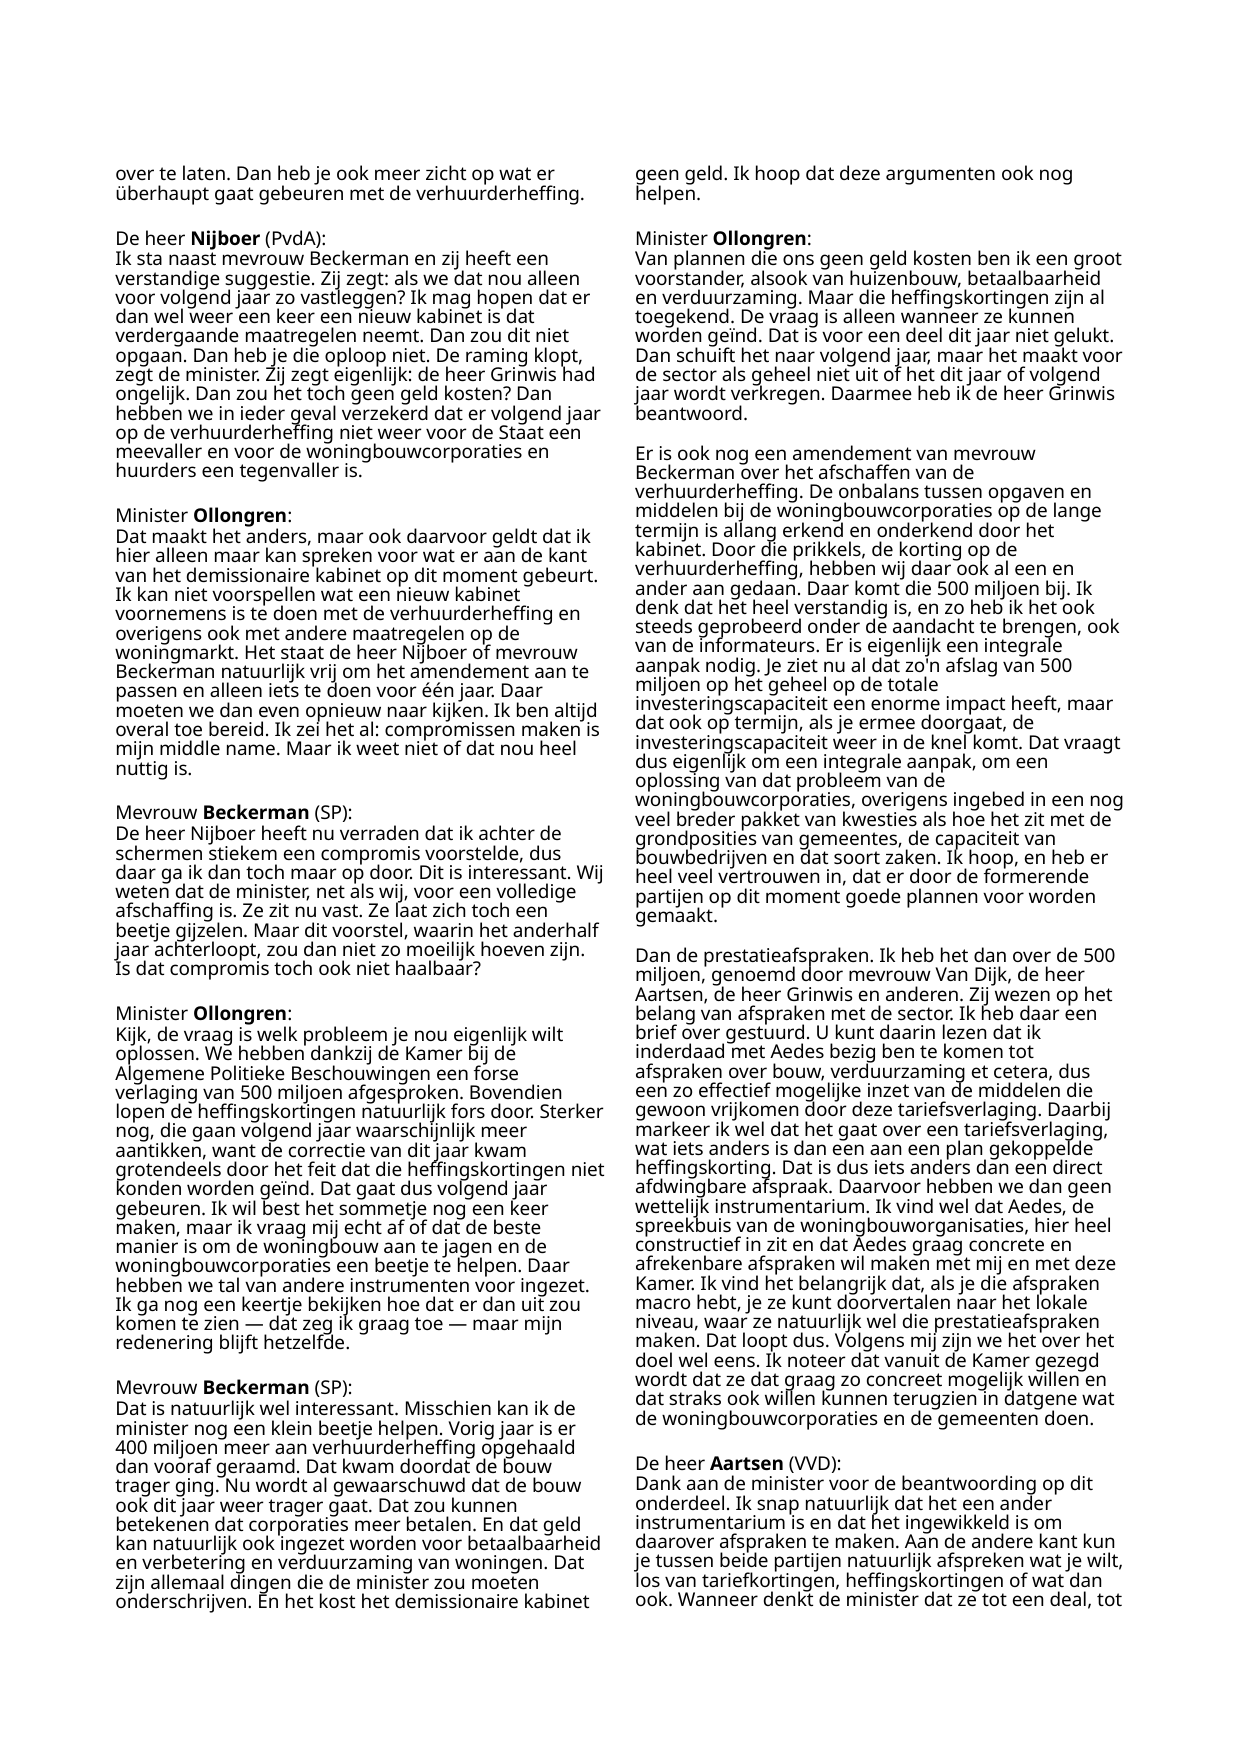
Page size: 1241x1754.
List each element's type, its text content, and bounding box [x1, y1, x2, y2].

text De heer Aartsen (VVD): [635, 1450, 1125, 1475]
text Kijk, de vraag is welk probleem je nou eigenlijk wilt oplossen. We hebben dankzij de Kamer bij de Algemene Politieke Beschouwingen een forse verlaging van 500 miljoen afgesproken. Bovendien lopen de heffingskortingen natuurlijk fors door. Sterker nog, die gaan volgend jaar waarschijnlijk meer aantikken, want de correctie van dit jaar kwam grotendeels door het feit dat die heffingskortingen niet konden worden geïnd. Dat gaat dus volgend jaar gebeuren. Ik wil best het sommetje nog een keer maken, maar ik vraag mij echt af of dat de beste manier is om de woningbouw aan te jagen en de woningbouwcorporaties een beetje te helpen. Daar hebben we tal van andere instrumenten voor ingezet. Ik ga nog een keertje bekijken hoe dat er dan uit zou komen te zien — dat zeg ik graag toe — maar mijn redenering blijft hetzelfde. [115, 1026, 605, 1354]
text De heer Nijboer heeft nu verraden dat ik achter de schermen stiekem een compromis voorstelde, dus daar ga ik dan toch maar op door. Dit is interessant. Wij weten dat de minister, net als wij, voor een volledige afschaffing is. Ze zit nu vast. Ze laat zich toch een beetje gijzelen. Maar dit voorstel, waarin het anderhalf jaar achterloopt, zou dan niet zo moeilijk hoeven zijn. Is dat compromis toch ook niet haalbaar? [115, 825, 605, 979]
text Van plannen die ons geen geld kosten ben ik een groot voorstander, alsook van huizenbouw, betaalbaarheid en verduurzaming. Maar die heffingskortingen zijn al toegekend. De vraag is alleen wanneer ze kunnen worden geïnd. Dat is voor een deel dit jaar niet gelukt. Dan schuift het naar volgend jaar, maar het maakt voor de sector als geheel niet uit of het dit jaar of volgend jaar wordt verkregen. Daarmee heb ik de heer Grinwis beantwoord. [635, 250, 1125, 424]
text Mevrouw Beckerman (SP): [115, 799, 605, 825]
text over te laten. Dan heb je ook meer zicht op wat er überhaupt gaat gebeuren met de verhuurderheffing. [115, 165, 605, 204]
text Minister Ollongren: [635, 225, 1125, 250]
text Dank aan de minister voor de beantwoording op dit onderdeel. Ik snap natuurlijk dat het een ander instrumentarium is en dat het ingewikkeld is om daarover afspraken te maken. Aan de andere kant kun je tussen beide partijen natuurlijk afspreken wat je wilt, los van tariefkortingen, heffingskortingen of wat dan ook. Wanneer denkt de minister dat ze tot een deal, tot [635, 1475, 1125, 1610]
text Dat is natuurlijk wel interessant. Misschien kan ik de minister nog een klein beetje helpen. Vorig jaar is er 400 miljoen meer aan verhuurderheffing opgehaald dan vooraf geraamd. Dat kwam doordat de bouw trager ging. Nu wordt al gewaarschuwd dat de bouw ook dit jaar weer trager gaat. Dat zou kunnen betekenen dat corporaties meer betalen. En dat geld kan natuurlijk ook ingezet worden voor betaalbaarheid en verbetering en verduurzaming van woningen. Dat zijn allemaal dingen die de minister zou moeten onderschrijven. En het kost het demissionaire kabinet [115, 1400, 605, 1612]
text Dat maakt het anders, maar ook daarvoor geldt dat ik hier alleen maar kan spreken voor wat er aan de kant van het demissionaire kabinet op dit moment gebeurt. Ik kan niet voorspellen wat een nieuw kabinet voornemens is te doen met de verhuurderheffing en overigens ook met andere maatregelen op de woningmarkt. Het staat de heer Nijboer of mevrouw Beckerman natuurlijk vrij om het amendement aan te passen en alleen iets te doen voor één jaar. Daar moeten we dan even opnieuw naar kijken. Ik ben altijd overal toe bereid. Ik zei het al: compromissen maken is mijn middle name. Maar ik weet niet of dat nou heel nuttig is. [115, 528, 605, 779]
text Mevrouw Beckerman (SP): [115, 1374, 605, 1400]
text Minister Ollongren: [115, 502, 605, 528]
text Dan de prestatieafspraken. Ik heb het dan over de 500 miljoen, genoemd door mevrouw Van Dijk, de heer Aartsen, de heer Grinwis en anderen. Zij wezen op het belang van afspraken met de sector. Ik heb daar een brief over gestuurd. U kunt daarin lezen dat ik inderdaad met Aedes bezig ben te komen tot afspraken over bouw, verduurzaming et cetera, dus een zo effectief mogelijke inzet van de middelen die gewoon vrijkomen door deze tariefsverlaging. Daarbij markeer ik wel dat het gaat over een tariefsverlaging, wat iets anders is dan een aan een plan gekoppelde heffingskorting. Dat is dus iets anders dan een direct afdwingbare afspraak. Daarvoor hebben we dan geen wettelijk instrumentarium. Ik vind wel dat Aedes, de spreekbuis van de woningbouworganisaties, hier heel constructief in zit en dat Aedes graag concrete en afrekenbare afspraken wil maken met mij en met deze Kamer. Ik vind het belangrijk dat, als je die afspraken macro hebt, je ze kunt doorvertalen naar het lokale niveau, waar ze natuurlijk wel die prestatieafspraken maken. Dat loopt dus. Volgens mij zijn we het over het doel wel eens. Ik noteer dat vanuit de Kamer gezegd wordt dat ze dat graag zo concreet mogelijk willen en dat straks ook willen kunnen terugzien in datgene wat de woningbouwcorporaties en de gemeenten doen. [635, 947, 1125, 1429]
text Er is ook nog een amendement van mevrouw Beckerman over het afschaffen van de verhuurderheffing. De onbalans tussen opgaven en middelen bij de woningbouwcorporaties op de lange termijn is allang erkend en onderkend door het kabinet. Door die prikkels, de korting op de verhuurderheffing, hebben wij daar ook al een en ander aan gedaan. Daar komt die 500 miljoen bij. Ik denk dat het heel verstandig is, en zo heb ik het ook steeds geprobeerd onder de aandacht te brengen, ook van de informateurs. Er is eigenlijk een integrale aanpak nodig. Je ziet nu al dat zo'n afslag van 500 miljoen op het geheel op de totale investeringscapaciteit een enorme impact heeft, maar dat ook op termijn, als je ermee doorgaat, de investeringscapaciteit weer in de knel komt. Dat vraagt dus eigenlijk om een integrale aanpak, om een oplossing van dat probleem van de woningbouwcorporaties, overigens ingebed in een nog veel breder pakket van kwesties als hoe het zit met de grondposities van gemeentes, de capaciteit van bouwbedrijven en dat soort zaken. Ik hoop, en heb er heel veel vertrouwen in, dat er door de formerende partijen op dit moment goede plannen voor worden gemaakt. [635, 444, 1125, 926]
text Ik sta naast mevrouw Beckerman en zij heeft een verstandige suggestie. Zij zegt: als we dat nou alleen voor volgend jaar zo vastleggen? Ik mag hopen dat er dan wel weer een keer een nieuw kabinet is dat verdergaande maatregelen neemt. Dan zou dit niet opgaan. Dan heb je die oploop niet. De raming klopt, zegt de minister. Zij zegt eigenlijk: de heer Grinwis had ongelijk. Dan zou het toch geen geld kosten? Dan hebben we in ieder geval verzekerd dat er volgend jaar op de verhuurderheffing niet weer voor de Staat een meevaller en voor de woningbouwcorporaties en huurders een tegenvaller is. [115, 250, 605, 482]
text De heer Nijboer (PvdA): [115, 225, 605, 250]
text Minister Ollongren: [115, 1000, 605, 1026]
text geen geld. Ik hoop dat deze argumenten ook nog helpen. [635, 165, 1125, 204]
